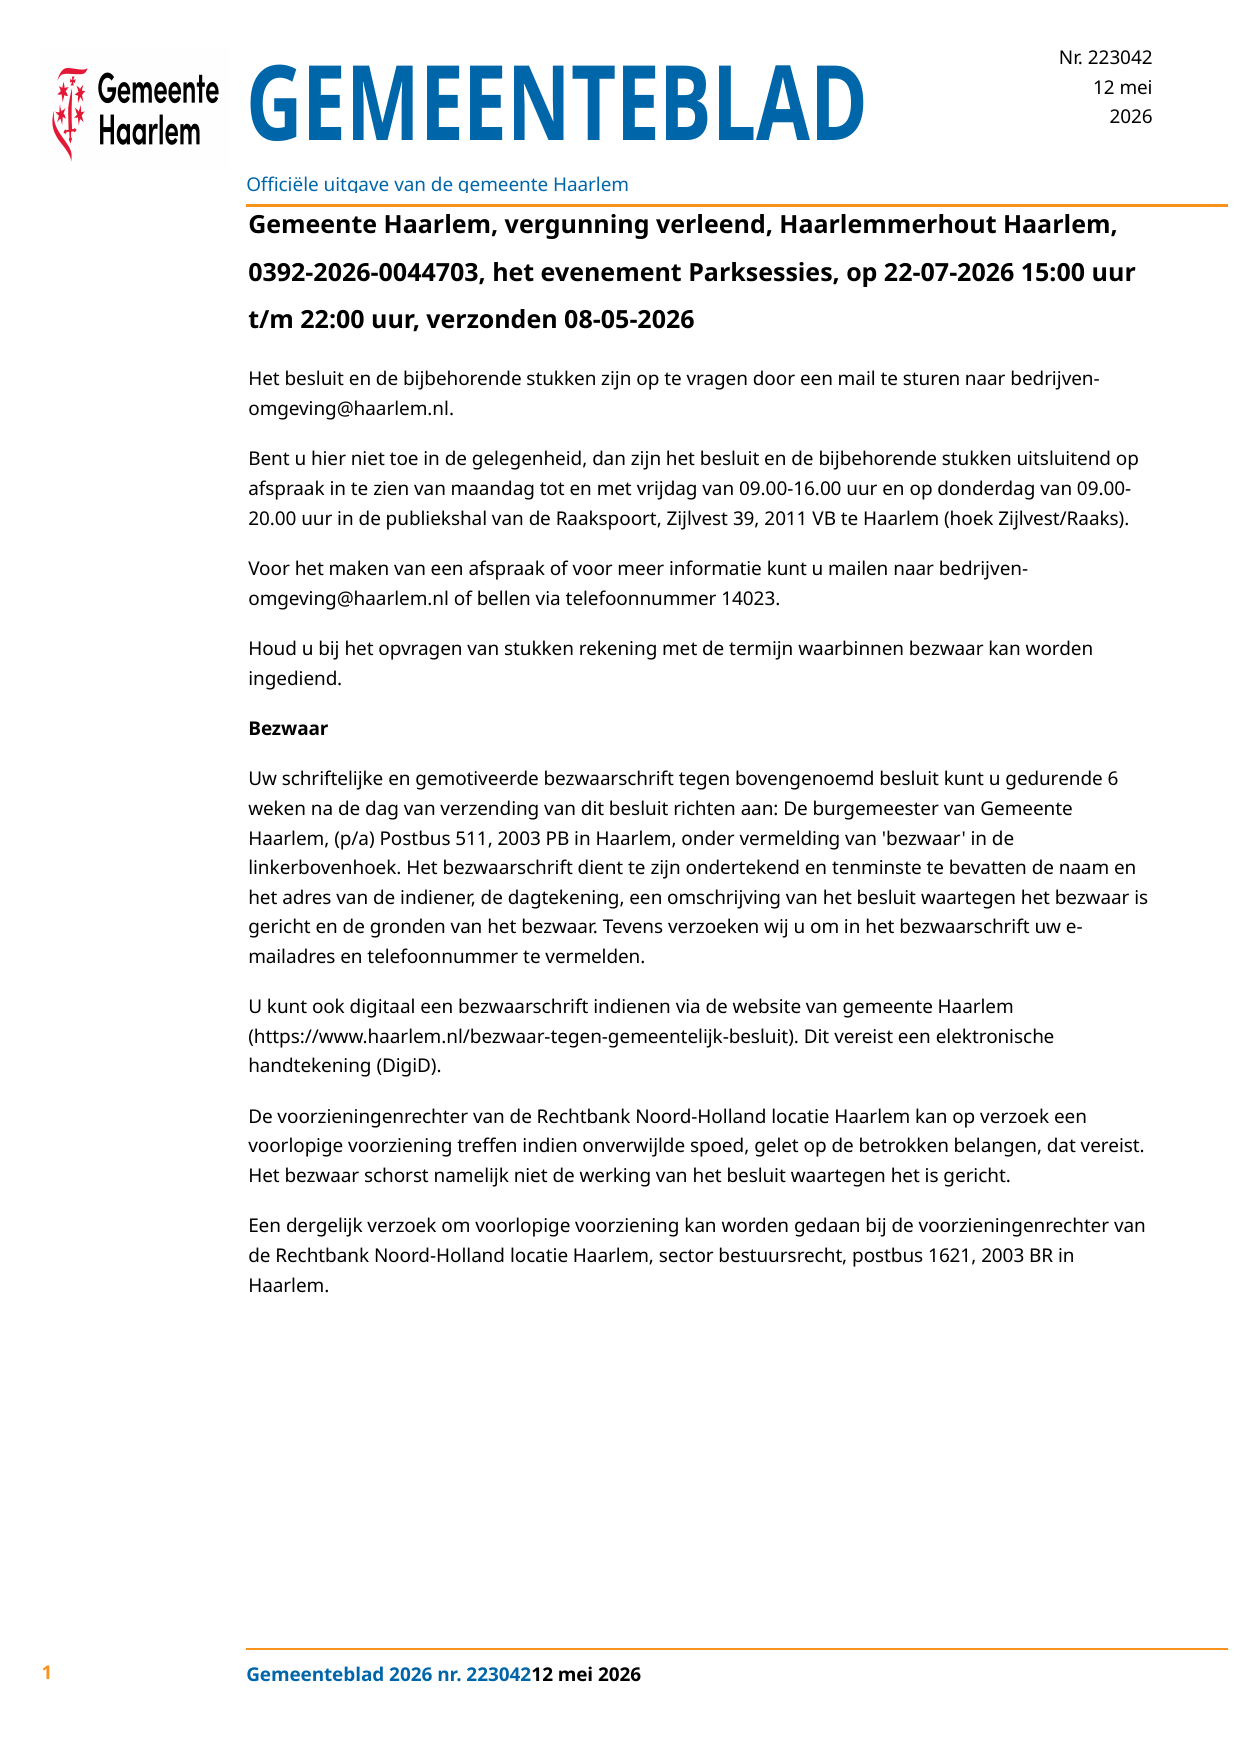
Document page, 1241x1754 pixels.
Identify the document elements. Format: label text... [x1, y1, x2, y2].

text De voorzieningenrechter van de Rechtbank Noord-Holland locatie Haarlem kan op verzoek een voorlopige voorziening treffen indien onverwijlde spoed, gelet op de betrokken belangen, dat vereist. Het bezwaar schorst namelijk niet de werking van het besluit waartegen het is gericht. [248, 1103, 1152, 1188]
text Een dergelijk verzoek om voorlopige voorziening kan worden gedaan bij de voorzieningenrechter van de Rechtbank Noord-Holland locatie Haarlem, sector bestuursrecht, postbus 1621, 2003 BR in Haarlem. [248, 1213, 1152, 1297]
text Houd u bij het opvragen van stukken rekening met de termijn waarbinnen bezwaar kan worden ingediend. [248, 635, 1152, 690]
text U kunt ook digitaal een bezwaarschrift indienen via de website van gemeente Haarlem (https://www.haarlem.nl/bezwaar-tegen-gemeentelijk-besluit). Dit vereist een elektronische handtekening (DigiD). [248, 993, 1152, 1078]
text Bent u hier niet toe in de gelegenheid, dan zijn het besluit en de bijbehorende stukken uitsluitend op afspraak in te zien van maandag tot en met vrijdag van 09.00-16.00 uur en op donderdag van 09.00-20.00 uur in de publiekshal van de Raakspoort, Zijlvest 39, 2011 VB te Haarlem (hoek Zijlvest/Raaks). [248, 446, 1152, 530]
text Uw schriftelijke en gemotiveerde bezwaarschrift tegen bovengenoemd besluit kunt u gedurende 6 weken na de dag van verzending van dit besluit richten aan: De burgemeester van Gemeente Haarlem, (p/a) Postbus 511, 2003 PB in Haarlem, onder vermelding van 'bezwaar' in de linkerbovenhoek. Het bezwaarschrift dient te zijn ondertekend en tenminste te bevatten de naam en het adres van de indiener, de dagtekening, een omschrijving van het besluit waartegen het bezwaar is gericht en de gronden van het bezwaar. Tevens verzoeken wij u om in het bezwaarschrift uw e-mailadres en telefoonnummer te vermelden. [248, 766, 1152, 969]
text Bezwaar [248, 715, 1152, 741]
text Gemeente Haarlem, vergunning verleend, Haarlemmerhout Haarlem, 0392-2026-0044703, het evenement Parksessies, op 22-07-2026 15:00 uur t/m 22:00 uur, verzonden 08-05-2026 [248, 207, 1152, 336]
picture [41, 47, 231, 172]
text Het besluit en de bijbehorende stukken zijn op te vragen door een mail te sturen naar bedrijven-omgeving@haarlem.nl. [248, 366, 1152, 421]
text Voor het maken van een afspraak of voor meer informatie kunt u mailen naar bedrijven-omgeving@haarlem.nl of bellen via telefoonnummer 14023. [248, 555, 1152, 610]
